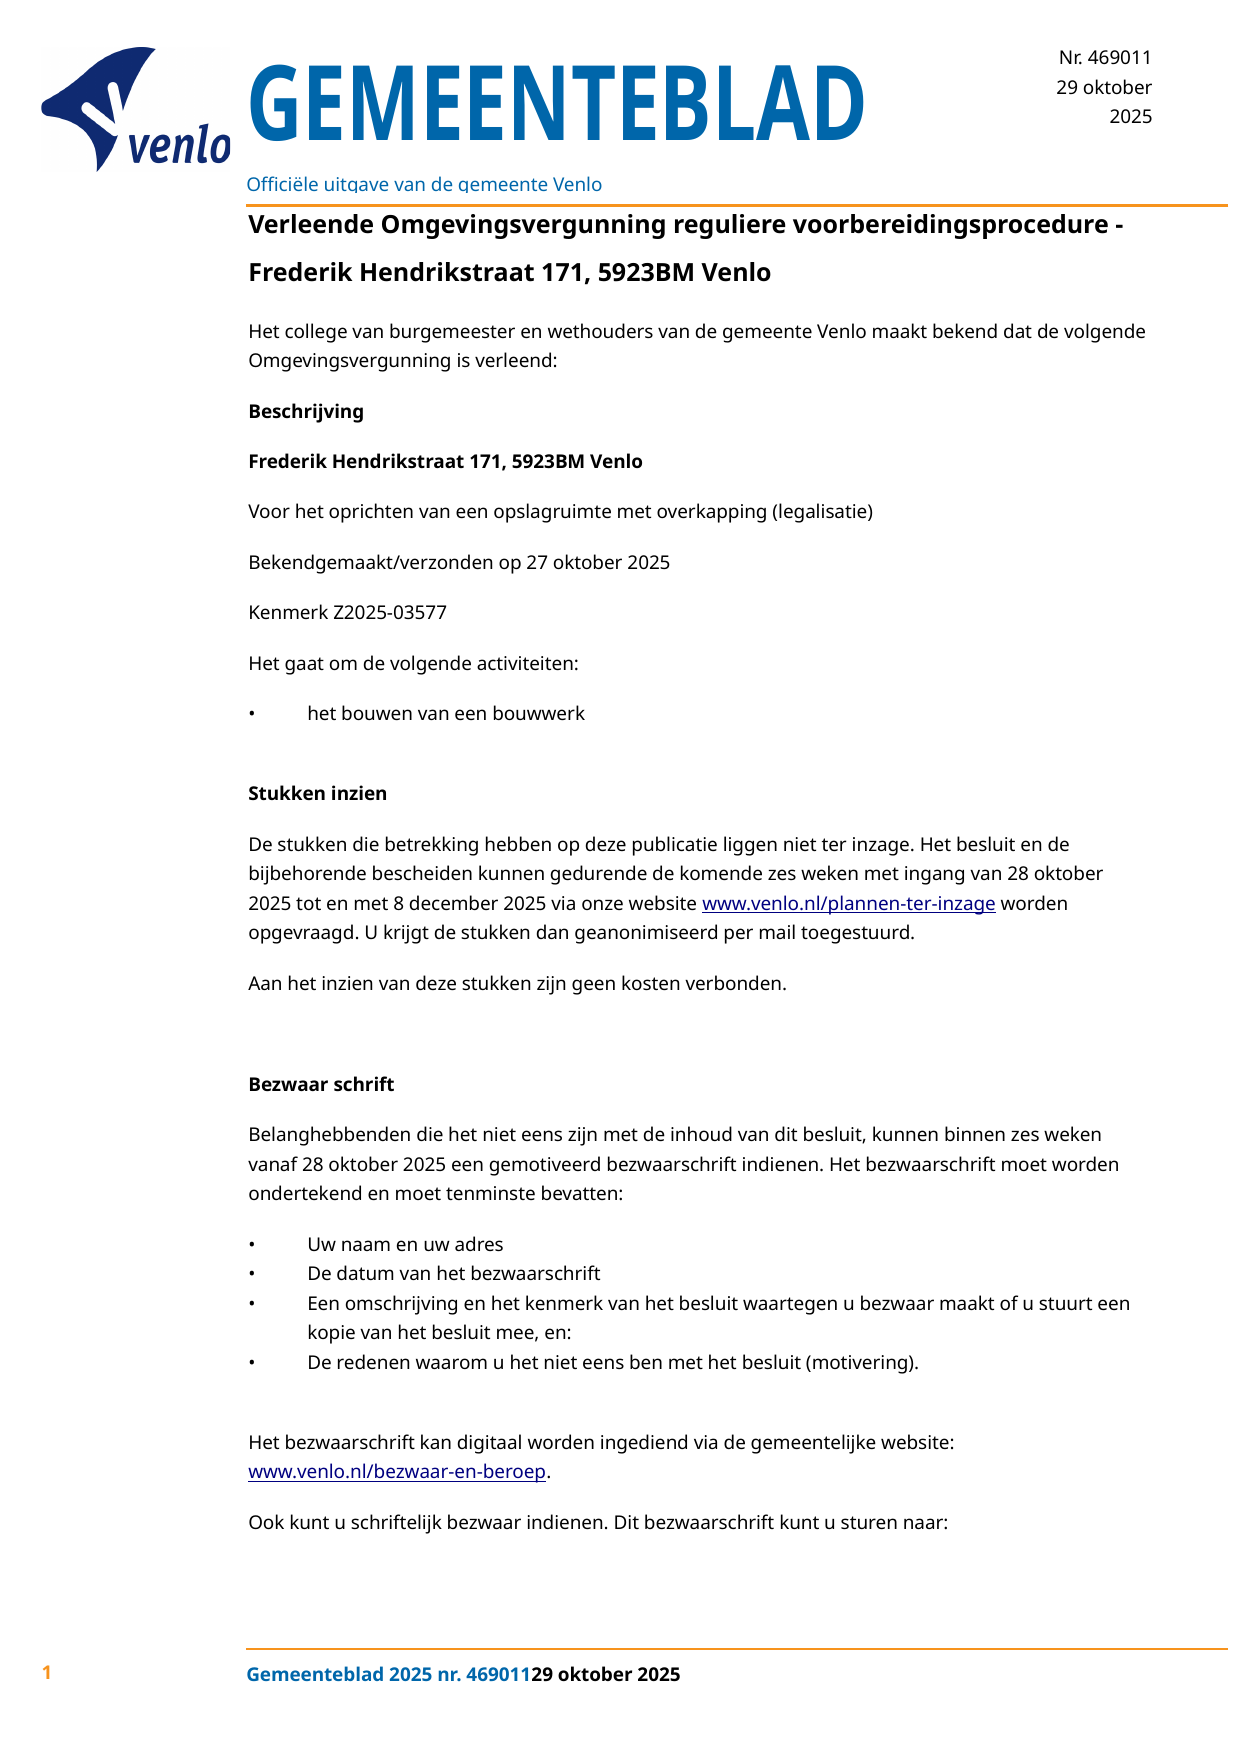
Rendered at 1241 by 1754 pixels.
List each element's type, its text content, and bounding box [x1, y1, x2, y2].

text Bekendgemaakt/verzonden op 27 oktober 2025 [248, 549, 1152, 575]
text Bezwaar schrift [248, 1071, 1152, 1097]
list Uw naam en uw adres [248, 1231, 1152, 1257]
text Stukken inzien [248, 780, 1152, 806]
text De stukken die betrekking hebben op deze publicatie liggen niet ter inzage. Het besluit en de bijbehorende bescheiden kunnen gedurende de komende zes weken met ingang van 28 oktober 2025 tot en met 8 december 2025 via onze website www.venlo.nl/plannen-ter-inzage worden opgevraagd. U krijgt de stukken dan geanonimiseerd per mail toegestuurd. [248, 831, 1152, 945]
list het bouwen van een bouwwerk [248, 700, 1152, 726]
list De datum van het bezwaarschrift [248, 1260, 1152, 1286]
text Belanghebbenden die het niet eens zijn met de inhoud van dit besluit, kunnen binnen zes weken vanaf 28 oktober 2025 een gemotiveerd bezwaarschrift indienen. Het bezwaarschrift moet worden ondertekend en moet tenminste bevatten: [248, 1121, 1152, 1206]
list De redenen waarom u het niet eens ben met het besluit (motivering). [248, 1349, 1152, 1375]
picture [41, 47, 231, 172]
text Ook kunt u schriftelijk bezwaar indienen. Dit bezwaarschrift kunt u sturen naar: [248, 1509, 1152, 1535]
text Het college van burgemeester en wethouders van de gemeente Venlo maakt bekend dat de volgende Omgevingsvergunning is verleend: [248, 318, 1152, 373]
text Beschrijving [248, 398, 1152, 424]
text Frederik Hendrikstraat 171, 5923BM Venlo [248, 448, 1152, 474]
list Een omschrijving en het kenmerk van het besluit waartegen u bezwaar maakt of u stuurt een kopie van het besluit mee, en: [248, 1290, 1152, 1345]
text Aan het inzien van deze stukken zijn geen kosten verbonden. [248, 970, 1152, 996]
text Het bezwaarschrift kan digitaal worden ingediend via de gemeentelijke website: www.venlo.nl/bezwaar-en-beroep. [248, 1429, 1152, 1484]
text Voor het oprichten van een opslagruimte met overkapping (legalisatie) [248, 499, 1152, 524]
text Het gaat om de volgende activiteiten: [248, 650, 1152, 676]
text Kenmerk Z2025-03577 [248, 599, 1152, 625]
text Verleende Omgevingsvergunning reguliere voorbereidingsprocedure - Frederik Hendrikstraat 171, 5923BM Venlo [248, 207, 1152, 288]
